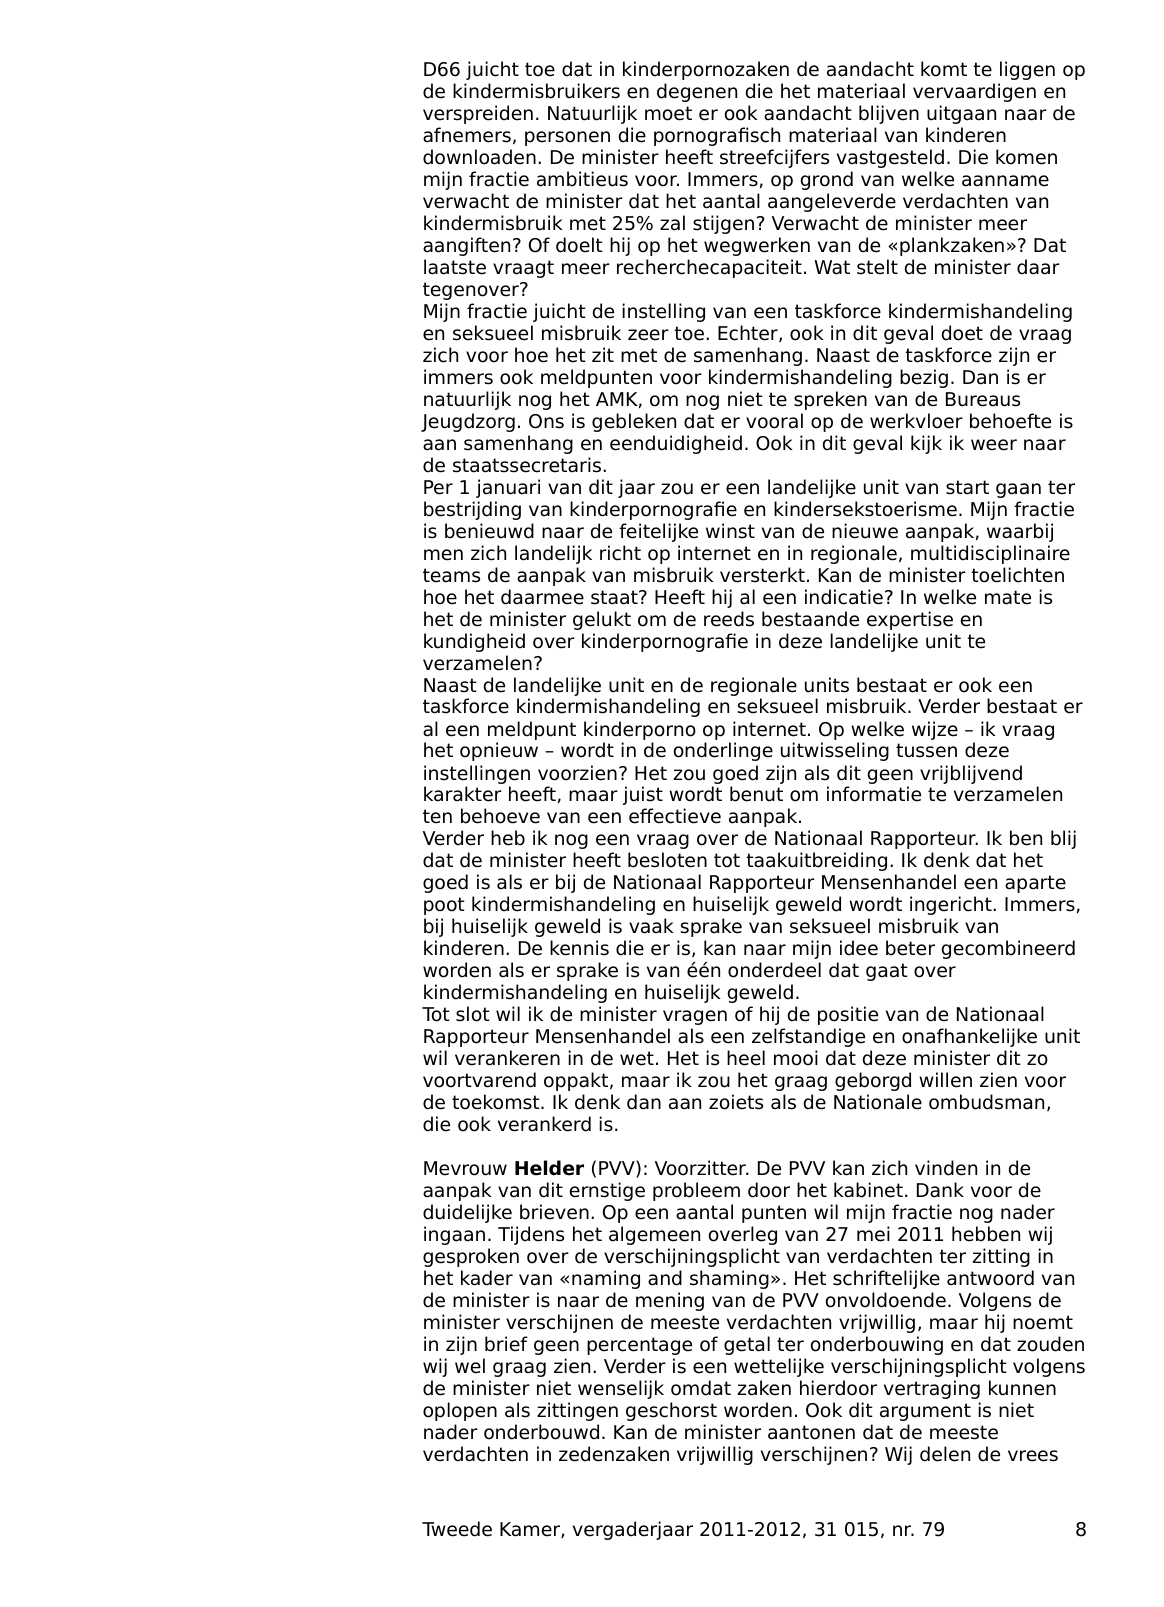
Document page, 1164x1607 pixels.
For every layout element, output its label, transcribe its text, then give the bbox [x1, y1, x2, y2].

text Mijn fractie juicht de instelling van een taskforce kindermishandeling en seksueel misbruik zeer toe. Echter, ook in dit geval doet de vraag zich voor hoe het zit met de samenhang. Naast de taskforce zijn er immers ook meldpunten voor kindermishandeling bezig. Dan is er natuurlijk nog het AMK, om nog niet te spreken van de Bureaus Jeugdzorg. Ons is gebleken dat er vooral op de werkvloer behoefte is aan samenhang en eenduidigheid. Ook in dit geval kijk ik weer naar de staatssecretaris. [422, 301, 1087, 477]
text Naast de landelijke unit en de regionale units bestaat er ook een taskforce kindermishandeling en seksueel misbruik. Verder bestaat er al een meldpunt kinderporno op internet. Op welke wijze – ik vraag het opnieuw – wordt in de onderlinge uitwisseling tussen deze instellingen voorzien? Het zou goed zijn als dit geen vrijblijvend karakter heeft, maar juist wordt benut om informatie te verzamelen ten behoeve van een effectieve aanpak. [422, 674, 1087, 828]
text D66 juicht toe dat in kinderpornozaken de aandacht komt te liggen op de kindermisbruikers en degenen die het materiaal vervaardigen en verspreiden. Natuurlijk moet er ook aandacht blijven uitgaan naar de afnemers, personen die pornografisch materiaal van kinderen downloaden. De minister heeft streefcijfers vastgesteld. Die komen mijn fractie ambitieus voor. Immers, op grond van welke aanname verwacht de minister dat het aantal aangeleverde verdachten van kindermisbruik met 25% zal stijgen? Verwacht de minister meer aangiften? Of doelt hij op het wegwerken van de «plankzaken»? Dat laatste vraagt meer recherchecapaciteit. Wat stelt de minister daar tegenover? [422, 59, 1087, 301]
text Tot slot wil ik de minister vragen of hij de positie van de Nationaal Rapporteur Mensenhandel als een zelfstandige en onafhankelijke unit wil verankeren in de wet. Het is heel mooi dat deze minister dit zo voortvarend oppakt, maar ik zou het graag geborgd willen zien voor de toekomst. Ik denk dan aan zoiets als de Nationale ombudsman, die ook verankerd is. [422, 1004, 1087, 1136]
text Verder heb ik nog een vraag over de Nationaal Rapporteur. Ik ben blij dat de minister heeft besloten tot taakuitbreiding. Ik denk dat het goed is als er bij de Nationaal Rapporteur Mensenhandel een aparte poot kindermishandeling en huiselijk geweld wordt ingericht. Immers, bij huiselijk geweld is vaak sprake van seksueel misbruik van kinderen. De kennis die er is, kan naar mijn idee beter gecombineerd worden als er sprake is van één onderdeel dat gaat over kindermishandeling en huiselijk geweld. [422, 828, 1087, 1004]
text Mevrouw Helder (PVV): Voorzitter. De PVV kan zich vinden in de aanpak van dit ernstige probleem door het kabinet. Dank voor de duidelijke brieven. Op een aantal punten wil mijn fractie nog nader ingaan. Tijdens het algemeen overleg van 27 mei 2011 hebben wij gesproken over de verschijningsplicht van verdachten ter zitting in het kader van «naming and shaming». Het schriftelijke antwoord van de minister is naar de mening van de PVV onvoldoende. Volgens de minister verschijnen de meeste verdachten vrijwillig, maar hij noemt in zijn brief geen percentage of getal ter onderbouwing en dat zouden wij wel graag zien. Verder is een wettelijke verschijningsplicht volgens de minister niet wenselijk omdat zaken hierdoor vertraging kunnen oplopen als zittingen geschorst worden. Ook dit argument is niet nader onderbouwd. Kan de minister aantonen dat de meeste verdachten in zedenzaken vrijwillig verschijnen? Wij delen de vrees [422, 1158, 1087, 1466]
text Per 1 januari van dit jaar zou er een landelijke unit van start gaan ter bestrijding van kinderpornografie en kindersekstoerisme. Mijn fractie is benieuwd naar de feitelijke winst van de nieuwe aanpak, waarbij men zich landelijk richt op internet en in regionale, multidisciplinaire teams de aanpak van misbruik versterkt. Kan de minister toelichten hoe het daarmee staat? Heeft hij al een indicatie? In welke mate is het de minister gelukt om de reeds bestaande expertise en kundigheid over kinderpornografie in deze landelijke unit te verzamelen? [422, 477, 1087, 674]
